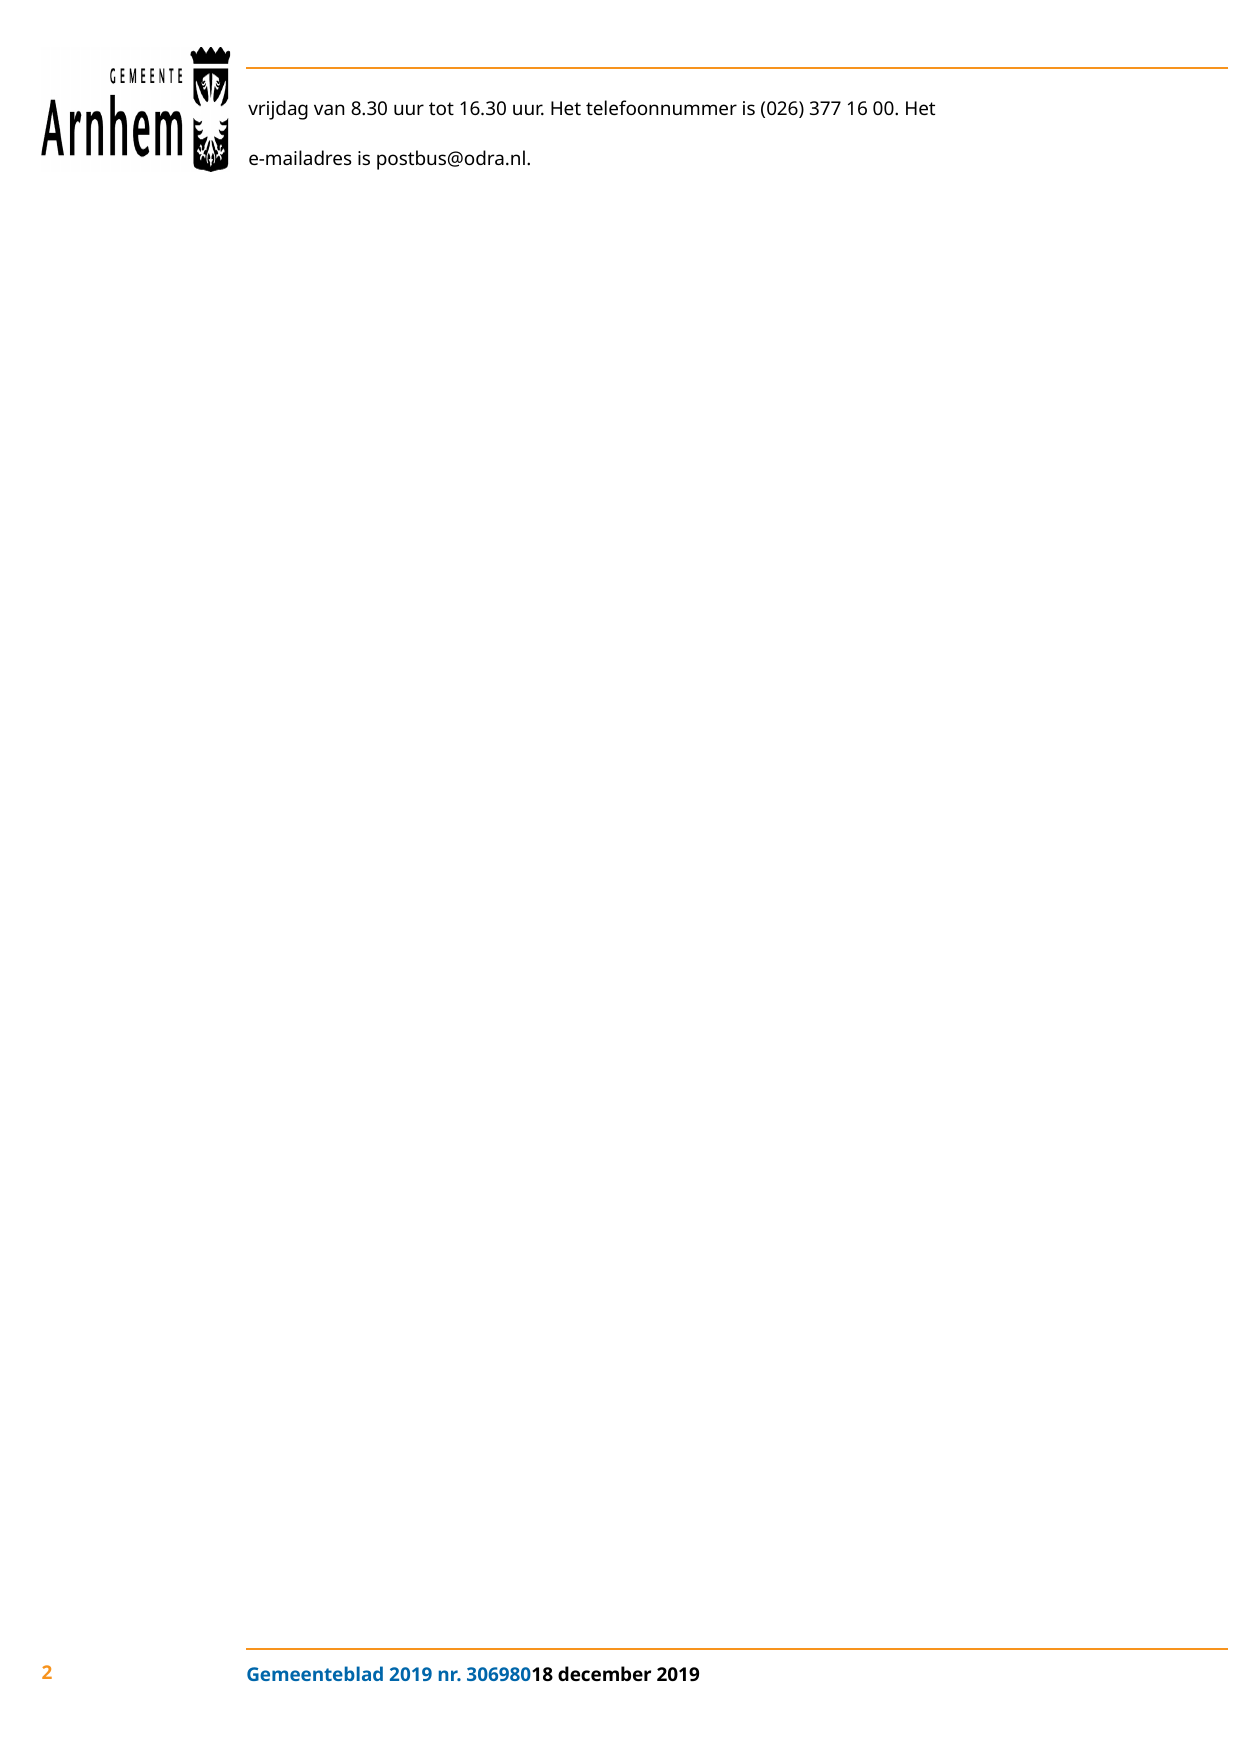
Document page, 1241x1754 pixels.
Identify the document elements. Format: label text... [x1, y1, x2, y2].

text vrijdag van 8.30 uur tot 16.30 uur. Het telefoonnummer is (026) 377 16 00. Het [248, 95, 1152, 121]
picture [41, 47, 231, 172]
text e-mailadres is postbus@odra.nl. [248, 145, 1152, 171]
